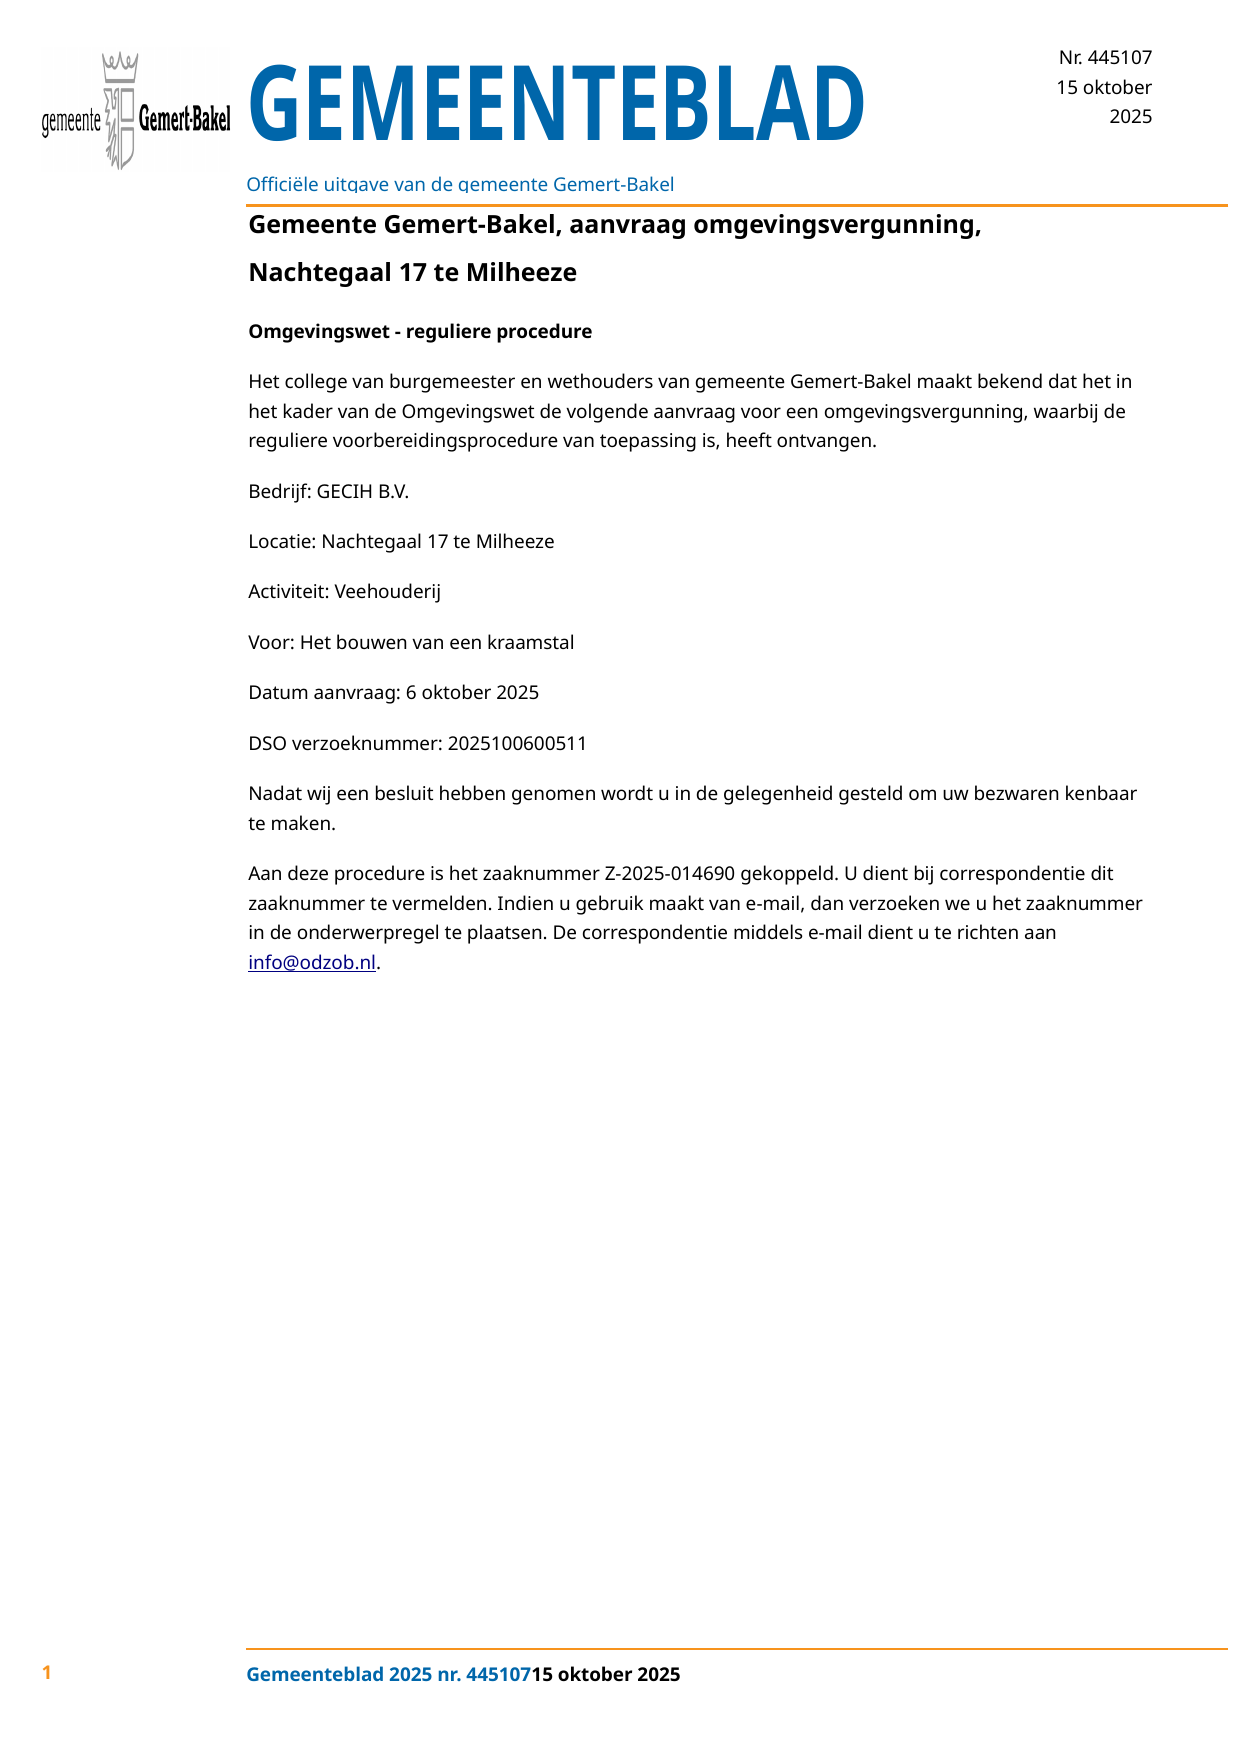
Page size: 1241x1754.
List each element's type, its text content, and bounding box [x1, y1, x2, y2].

text Gemeente Gemert-Bakel, aanvraag omgevingsvergunning, Nachtegaal 17​ te Milheeze [248, 207, 1152, 288]
text Omgevingswet - reguliere procedure [248, 318, 1152, 344]
text Activiteit: Veehouderij [248, 579, 1152, 604]
text Nadat wij een besluit hebben genomen wordt u in de gelegenheid gesteld om uw bezwaren kenbaar te maken. [248, 780, 1152, 836]
text Aan deze procedure is het zaaknummer Z-2025-014690 gekoppeld. U dient bij correspondentie dit zaaknummer te vermelden. Indien u gebruik maakt van e-mail, dan verzoeken we u het zaaknummer in de onderwerpregel te plaatsen. De correspondentie middels e-mail dient u te richten aan info@odzob.nl. [248, 860, 1152, 975]
picture [41, 47, 231, 172]
text Locatie: Nachtegaal 17​ te Milheeze [248, 528, 1152, 554]
text DSO verzoeknummer: 2025100600511 [248, 730, 1152, 756]
text Datum aanvraag: 6 oktober 2025 [248, 679, 1152, 705]
text Voor: Het bouwen van een kraamstal [248, 629, 1152, 655]
text Het college van burgemeester en wethouders van gemeente Gemert-Bakel maakt bekend dat het in het kader van de Omgevingswet de volgende aanvraag voor een omgevingsvergunning, waarbij de reguliere voorbereidingsprocedure van toepassing is, heeft ontvangen. [248, 368, 1152, 453]
text Bedrijf: GECIH B.V. [248, 478, 1152, 504]
